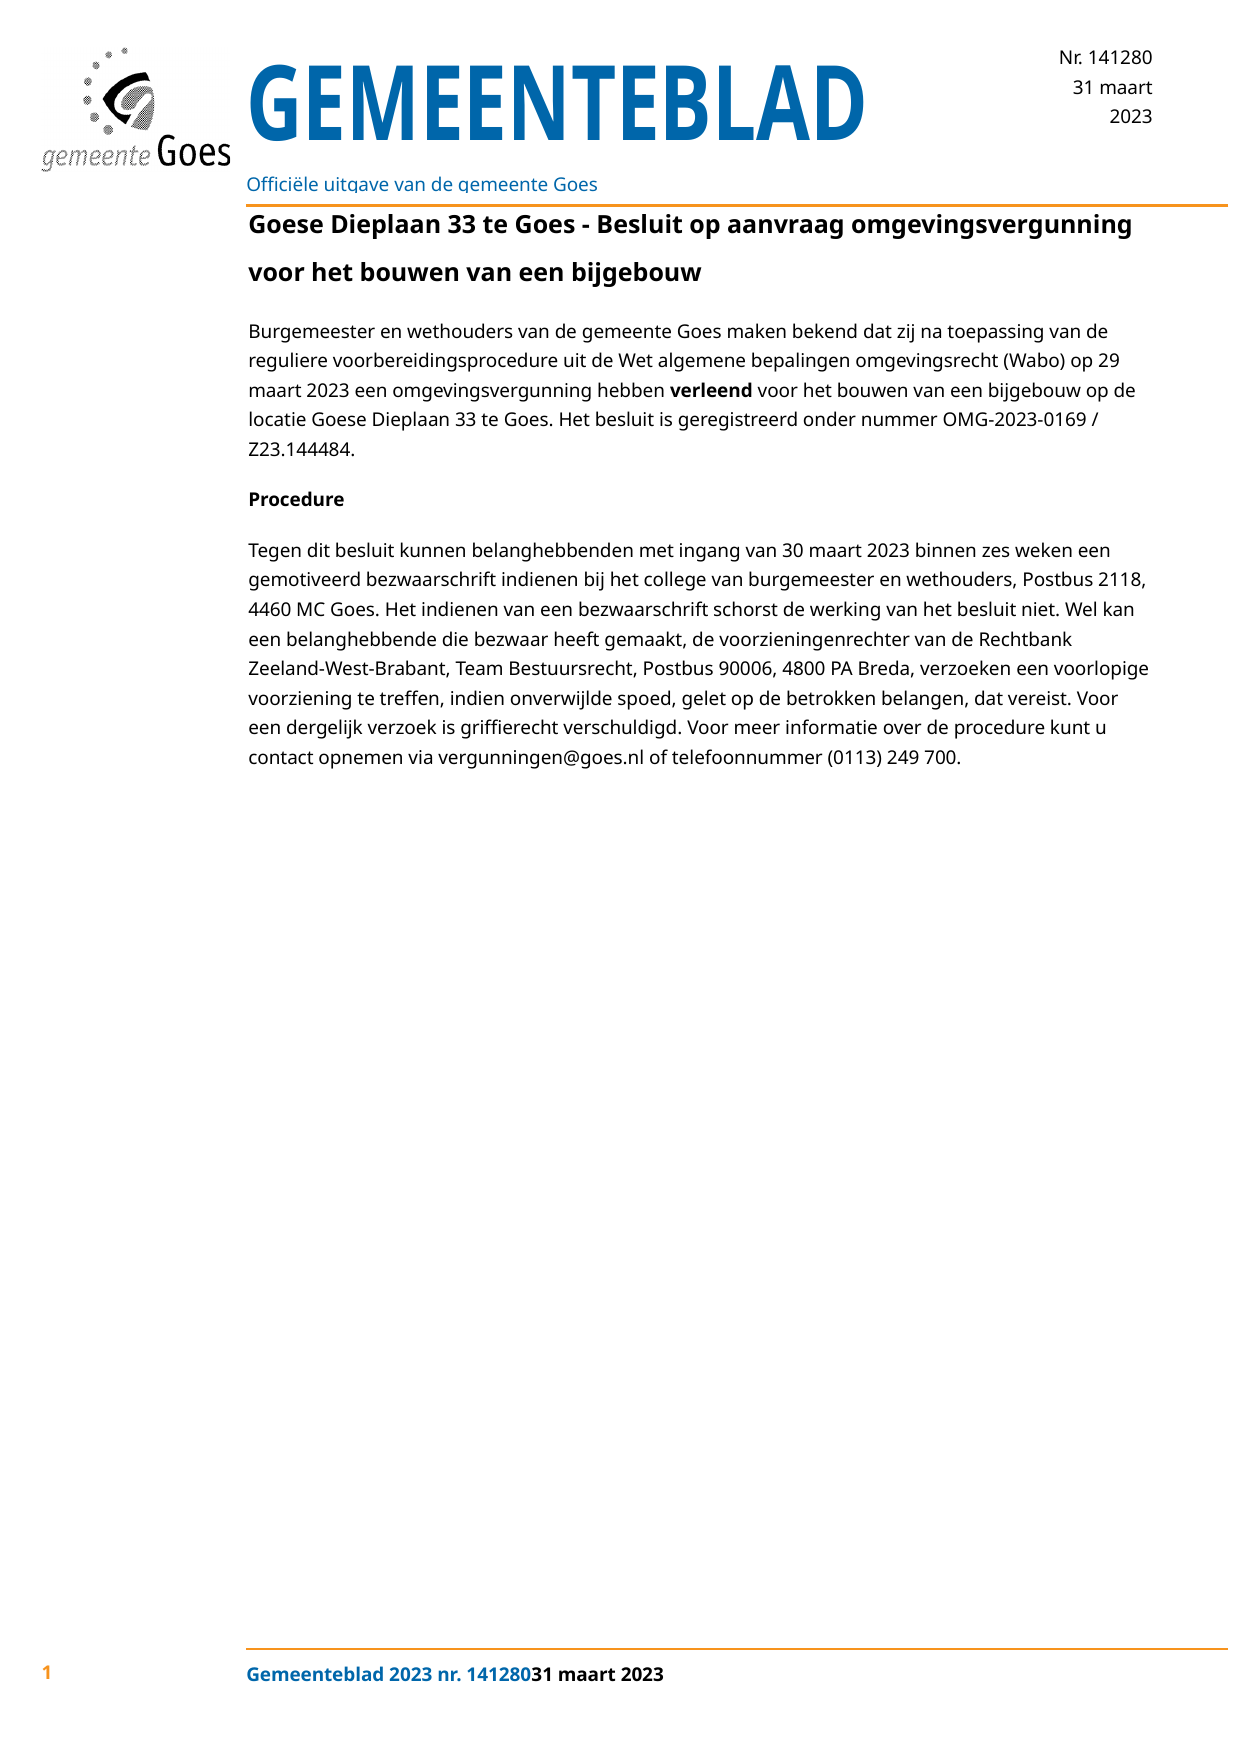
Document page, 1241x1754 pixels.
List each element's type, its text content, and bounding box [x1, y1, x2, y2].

text Goese Dieplaan 33 te Goes - Besluit op aanvraag omgevingsvergunning voor het bouwen van een bijgebouw [248, 207, 1152, 288]
picture [41, 47, 231, 172]
text Procedure [248, 487, 1152, 512]
text Tegen dit besluit kunnen belanghebbenden met ingang van 30 maart 2023 binnen zes weken een gemotiveerd bezwaarschrift indienen bij het college van burgemeester en wethouders, Postbus 2118, 4460 MC Goes. Het indienen van een bezwaarschrift schorst de werking van het besluit niet. Wel kan een belanghebbende die bezwaar heeft gemaakt, de voorzieningenrechter van de Rechtbank Zeeland-West-Brabant, Team Bestuursrecht, Postbus 90006, 4800 PA Breda, verzoeken een voorlopige voorziening te treffen, indien onverwijlde spoed, gelet op de betrokken belangen, dat vereist. Voor een dergelijk verzoek is griffierecht verschuldigd. Voor meer informatie over de procedure kunt u contact opnemen via vergunningen@goes.nl of telefoonnummer (0113) 249 700. [248, 537, 1152, 770]
text Burgemeester en wethouders van de gemeente Goes maken bekend dat zij na toepassing van de reguliere voorbereidingsprocedure uit de Wet algemene bepalingen omgevingsrecht (Wabo) op 29 maart 2023 een omgevingsvergunning hebben verleend voor het bouwen van een bijgebouw op de locatie Goese Dieplaan 33 te Goes. Het besluit is geregistreerd onder nummer OMG-2023-0169 / Z23.144484. [248, 318, 1152, 462]
